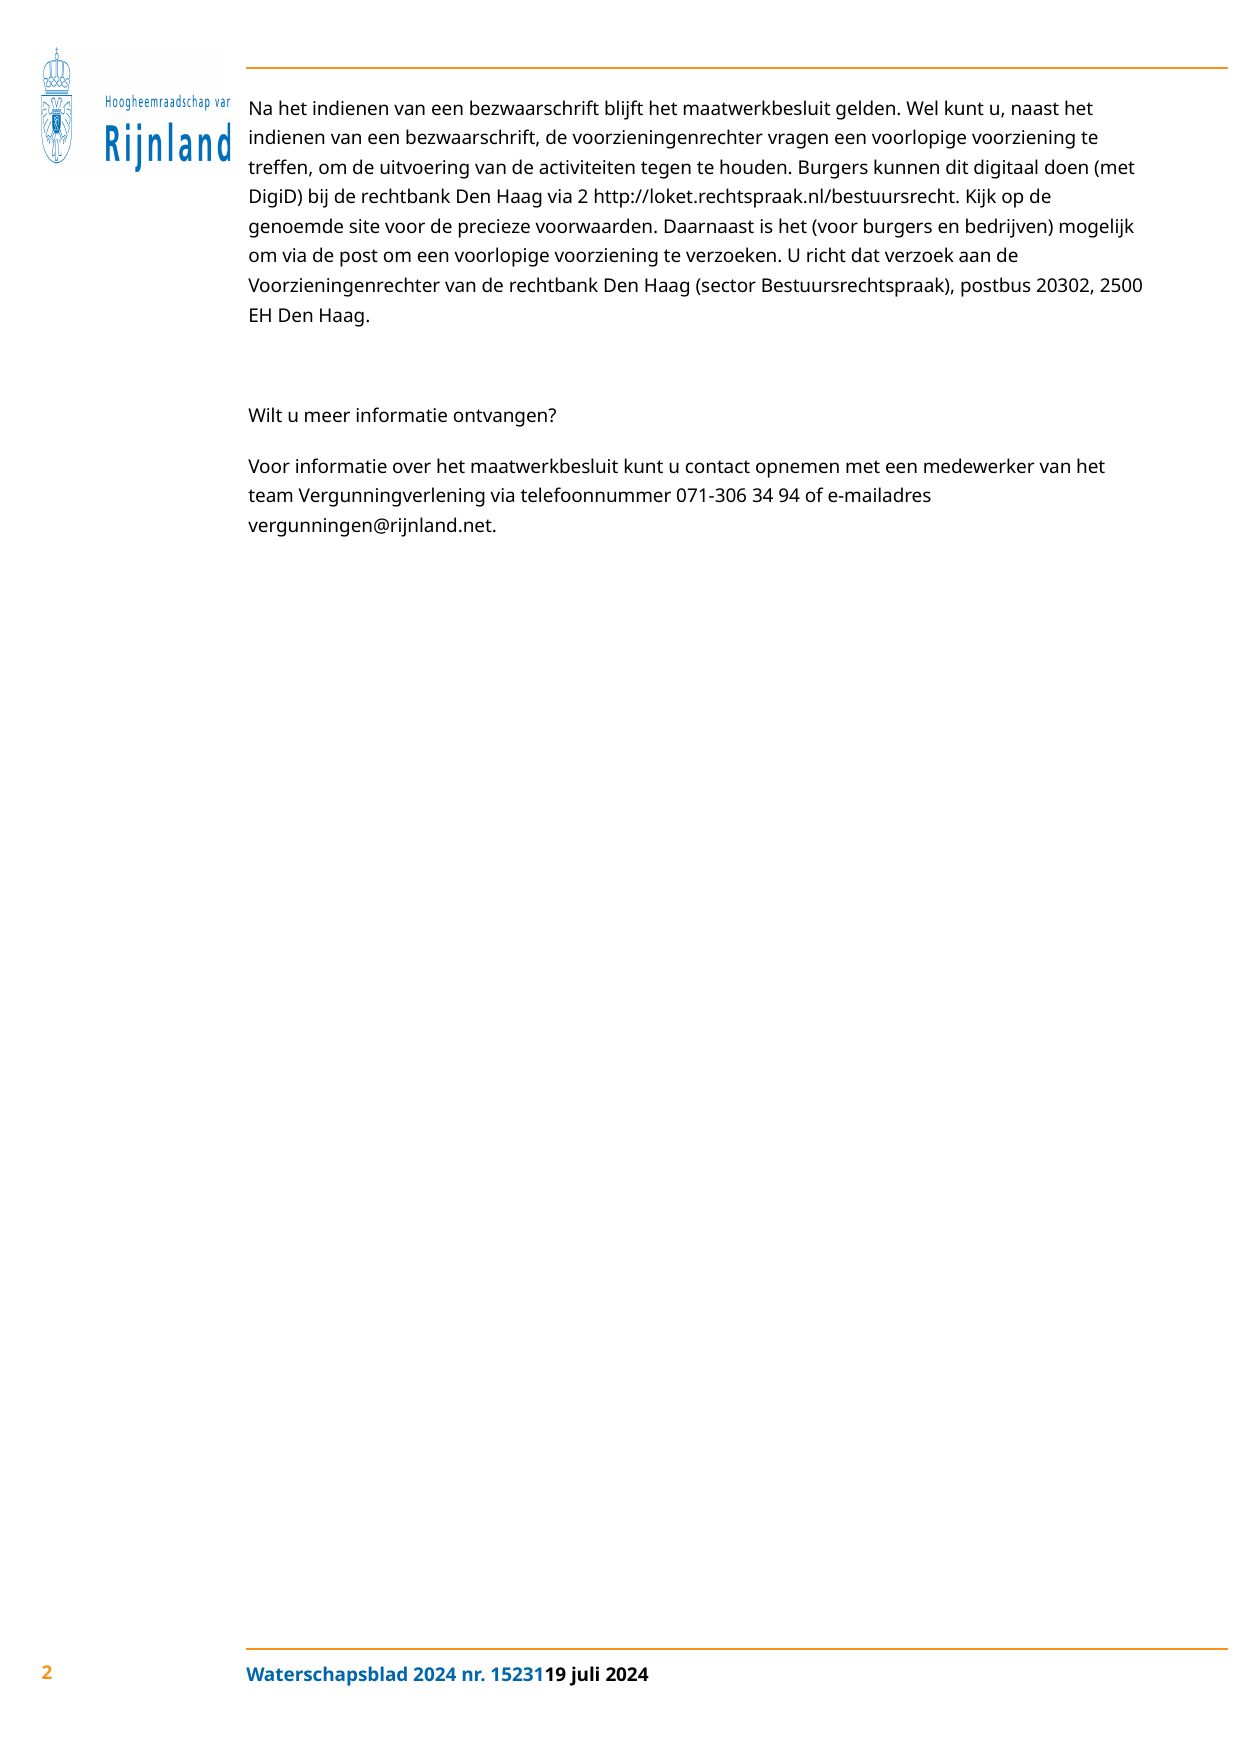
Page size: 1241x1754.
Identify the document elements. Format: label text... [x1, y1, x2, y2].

text Wilt u meer informatie ontvangen? [248, 403, 1152, 428]
text Voor informatie over het maatwerkbesluit kunt u contact opnemen met een medewerker van het team Vergunningverlening via telefoonnummer 071-306 34 94 of e-mailadres vergunningen@rijnland.net. [248, 453, 1152, 538]
picture [41, 47, 231, 172]
text Na het indienen van een bezwaarschrift blijft het maatwerkbesluit gelden. Wel kunt u, naast het indienen van een bezwaarschrift, de voorzieningenrechter vragen een voorlopige voorziening te treffen, om de uitvoering van de activiteiten tegen te houden. Burgers kunnen dit digitaal doen (met DigiD) bij de rechtbank Den Haag via 2 http://loket.rechtspraak.nl/bestuursrecht. Kijk op de genoemde site voor de precieze voorwaarden. Daarnaast is het (voor burgers en bedrijven) mogelijk om via de post om een voorlopige voorziening te verzoeken. U richt dat verzoek aan de Voorzieningenrechter van de rechtbank Den Haag (sector Bestuursrechtspraak), postbus 20302, 2500 EH Den Haag. [248, 95, 1152, 328]
